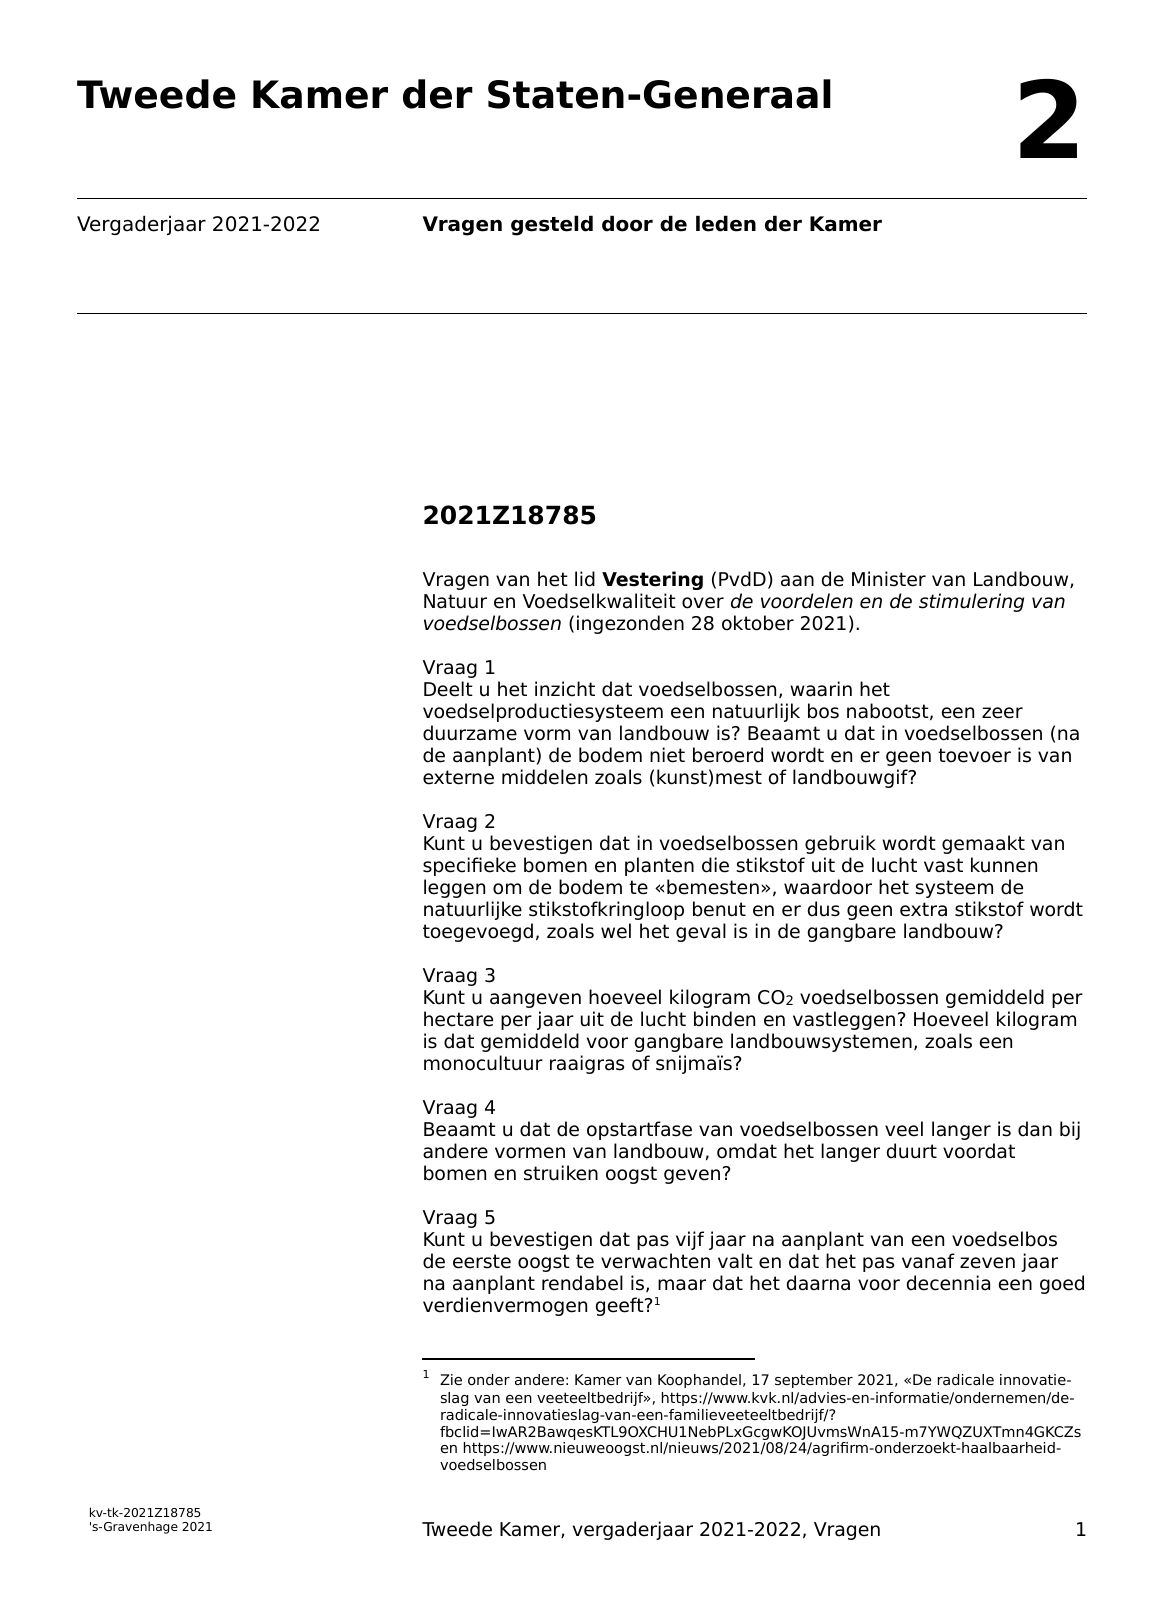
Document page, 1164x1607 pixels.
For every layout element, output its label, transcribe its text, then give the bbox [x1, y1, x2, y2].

text Beaamt u dat de opstartfase van voedselbossen veel langer is dan bij andere vormen van landbouw, omdat het langer duurt voordat bomen en struiken oogst geven? [422, 1119, 1087, 1185]
table_header Tweede Kamer der Staten-Generaal [77, 59, 886, 198]
text kv-tk-2021Z18785 [88, 1506, 323, 1520]
text Vraag 5 [422, 1207, 1087, 1229]
text Kunt u bevestigen dat in voedselbossen gebruik wordt gemaakt van specifieke bomen en planten die stikstof uit de lucht vast kunnen leggen om de bodem te «bemesten», waardoor het systeem de natuurlijke stikstofkringloop benut en er dus geen extra stikstof wordt toegevoegd, zoals wel het geval is in de gangbare landbouw? [422, 833, 1087, 943]
text Vraag 3 [422, 965, 1087, 987]
table_cell Vergaderjaar 2021-2022 [77, 199, 422, 313]
text Vraag 4 [422, 1097, 1087, 1119]
text Deelt u het inzicht dat voedselbossen, waarin het voedselproductiesysteem een natuurlijk bos nabootst, een zeer duurzame vorm van landbouw is? Beaamt u dat in voedselbossen (na de aanplant) de bodem niet beroerd wordt en er geen toevoer is van externe middelen zoals (kunst)mest of landbouwgif? [422, 679, 1087, 789]
table_cell Vragen gesteld door de leden der Kamer [422, 199, 1087, 313]
text Kunt u aangeven hoeveel kilogram CO2 voedselbossen gemiddeld per hectare per jaar uit de lucht binden en vastleggen? Hoeveel kilogram is dat gemiddeld voor gangbare landbouwsystemen, zoals een monocultuur raaigras of snijmaïs? [422, 987, 1087, 1075]
text Vraag 1 [422, 657, 1087, 679]
text Kunt u bevestigen dat pas vijf jaar na aanplant van een voedselbos de eerste oogst te verwachten valt en dat het pas vanaf zeven jaar na aanplant rendabel is, maar dat het daarna voor decennia een goed verdienvermogen geeft? [422, 1229, 1087, 1317]
text 's-Gravenhage 2021 [88, 1520, 323, 1534]
text Vraag 2 [422, 811, 1087, 833]
text Vragen van het lid Vestering (PvdD) aan de Minister van Landbouw, Natuur en Voedselkwaliteit over de voordelen en de stimulering van voedselbossen (ingezonden 28 oktober 2021). [422, 569, 1087, 635]
text Zie onder andere: Kamer van Koophandel, 17 september 2021, «De radicale innovatie­slag van een veeteeltbedrijf», https://www.kvk.nl/advies-en-informatie/ondernemen/de-radicale-innovatieslag-van-een-familieveeteeltbedrijf/?fbclid=IwAR2BawqesKTL9OXCHU1NebPLxGcgwKOJUvmsWnA15-m7YWQZUXTmn4GKCZs en https://www.nieuweoogst.nl/nieuws/2021/08/24/agrifirm-onderzoekt-haalbaarheid-voedselbossen [422, 1368, 1087, 1474]
table_header 2 [886, 59, 1087, 198]
text 2021Z18785 [422, 501, 1087, 531]
